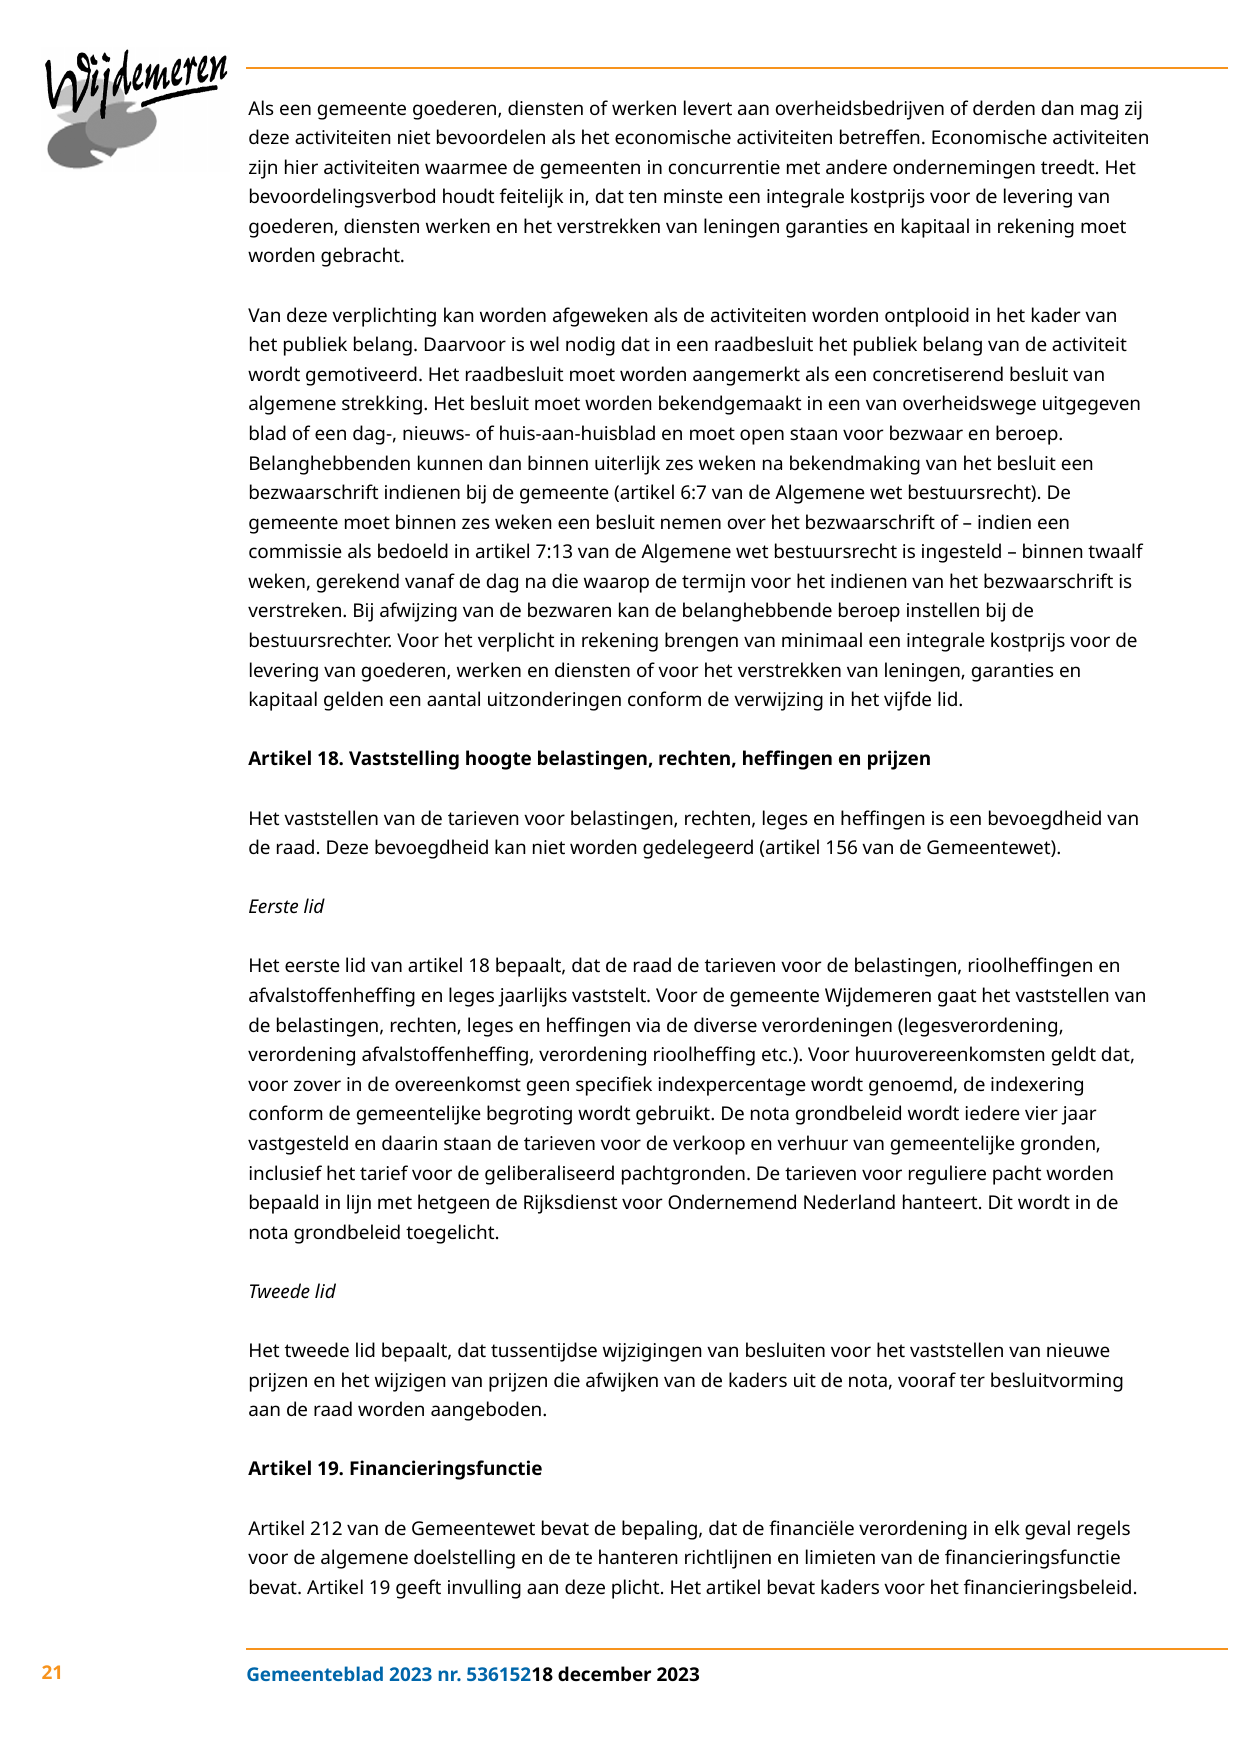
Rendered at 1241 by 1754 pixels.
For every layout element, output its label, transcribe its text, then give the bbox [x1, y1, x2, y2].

text Het vaststellen van de tarieven voor belastingen, rechten, leges en heffingen is een bevoegdheid van de raad. Deze bevoegdheid kan niet worden gedelegeerd (artikel 156 van de Gemeentewet). [248, 805, 1152, 860]
text Het eerste lid van artikel 18 bepaalt, dat de raad de tarieven voor de belastingen, rioolheffingen en afvalstoffenheffing en leges jaarlijks vaststelt. Voor de gemeente Wijdemeren gaat het vaststellen van de belastingen, rechten, leges en heffingen via de diverse verordeningen (legesverordening, verordening afvalstoffenheffing, verordening rioolheffing etc.). Voor huurovereenkomsten geldt dat, voor zover in de overeenkomst geen specifiek indexpercentage wordt genoemd, de indexering conform de gemeentelijke begroting wordt gebruikt. De nota grondbeleid wordt iedere vier jaar vastgesteld en daarin staan de tarieven voor de verkoop en verhuur van gemeentelijke gronden, inclusief het tarief voor de geliberaliseerd pachtgronden. De tarieven voor reguliere pacht worden bepaald in lijn met hetgeen de Rijksdienst voor Ondernemend Nederland hanteert. Dit wordt in de nota grondbeleid toegelicht. [248, 953, 1152, 1245]
text Artikel 19. Financieringsfunctie [248, 1456, 1152, 1481]
text Het tweede lid bepaalt, dat tussentijdse wijzigingen van besluiten voor het vaststellen van nieuwe prijzen en het wijzigen van prijzen die afwijken van de kaders uit de nota, vooraf ter besluitvorming aan de raad worden aangeboden. [248, 1337, 1152, 1422]
text Als een gemeente goederen, diensten of werken levert aan overheidsbedrijven of derden dan mag zij deze activiteiten niet bevoordelen als het economische activiteiten betreffen. Economische activiteiten zijn hier activiteiten waarmee de gemeenten in concurrentie met andere ondernemingen treedt. Het bevoordelingsverbod houdt feitelijk in, dat ten minste een integrale kostprijs voor de levering van goederen, diensten werken en het verstrekken van leningen garanties en kapitaal in rekening moet worden gebracht. [248, 95, 1152, 268]
text Artikel 18. Vaststelling hoogte belastingen, rechten, heffingen en prijzen [248, 746, 1152, 771]
picture [41, 47, 231, 172]
text Tweede lid [248, 1278, 1152, 1304]
text Van deze verplichting kan worden afgeweken als de activiteiten worden ontplooid in het kader van het publiek belang. Daarvoor is wel nodig dat in een raadbesluit het publiek belang van de activiteit wordt gemotiveerd. Het raadbesluit moet worden aangemerkt als een concretiserend besluit van algemene strekking. Het besluit moet worden bekendgemaakt in een van overheidswege uitgegeven blad of een dag-, nieuws- of huis-aan-huisblad en moet open staan voor bezwaar en beroep. Belanghebbenden kunnen dan binnen uiterlijk zes weken na bekendmaking van het besluit een bezwaarschrift indienen bij de gemeente (artikel 6:7 van de Algemene wet bestuursrecht). De gemeente moet binnen zes weken een besluit nemen over het bezwaarschrift of – indien een commissie als bedoeld in artikel 7:13 van de Algemene wet bestuursrecht is ingesteld – binnen twaalf weken, gerekend vanaf de dag na die waarop de termijn voor het indienen van het bezwaarschrift is verstreken. Bij afwijzing van de bezwaren kan de belanghebbende beroep instellen bij de bestuursrechter. Voor het verplicht in rekening brengen van minimaal een integrale kostprijs voor de levering van goederen, werken en diensten of voor het verstrekken van leningen, garanties en kapitaal gelden een aantal uitzonderingen conform de verwijzing in het vijfde lid. [248, 302, 1152, 712]
text Eerste lid [248, 893, 1152, 919]
text Artikel 212 van de Gemeentewet bevat de bepaling, dat de financiële verordening in elk geval regels voor de algemene doelstelling en de te hanteren richtlijnen en limieten van de financieringsfunctie bevat. Artikel 19 geeft invulling aan deze plicht. Het artikel bevat kaders voor het financieringsbeleid. [248, 1515, 1152, 1600]
